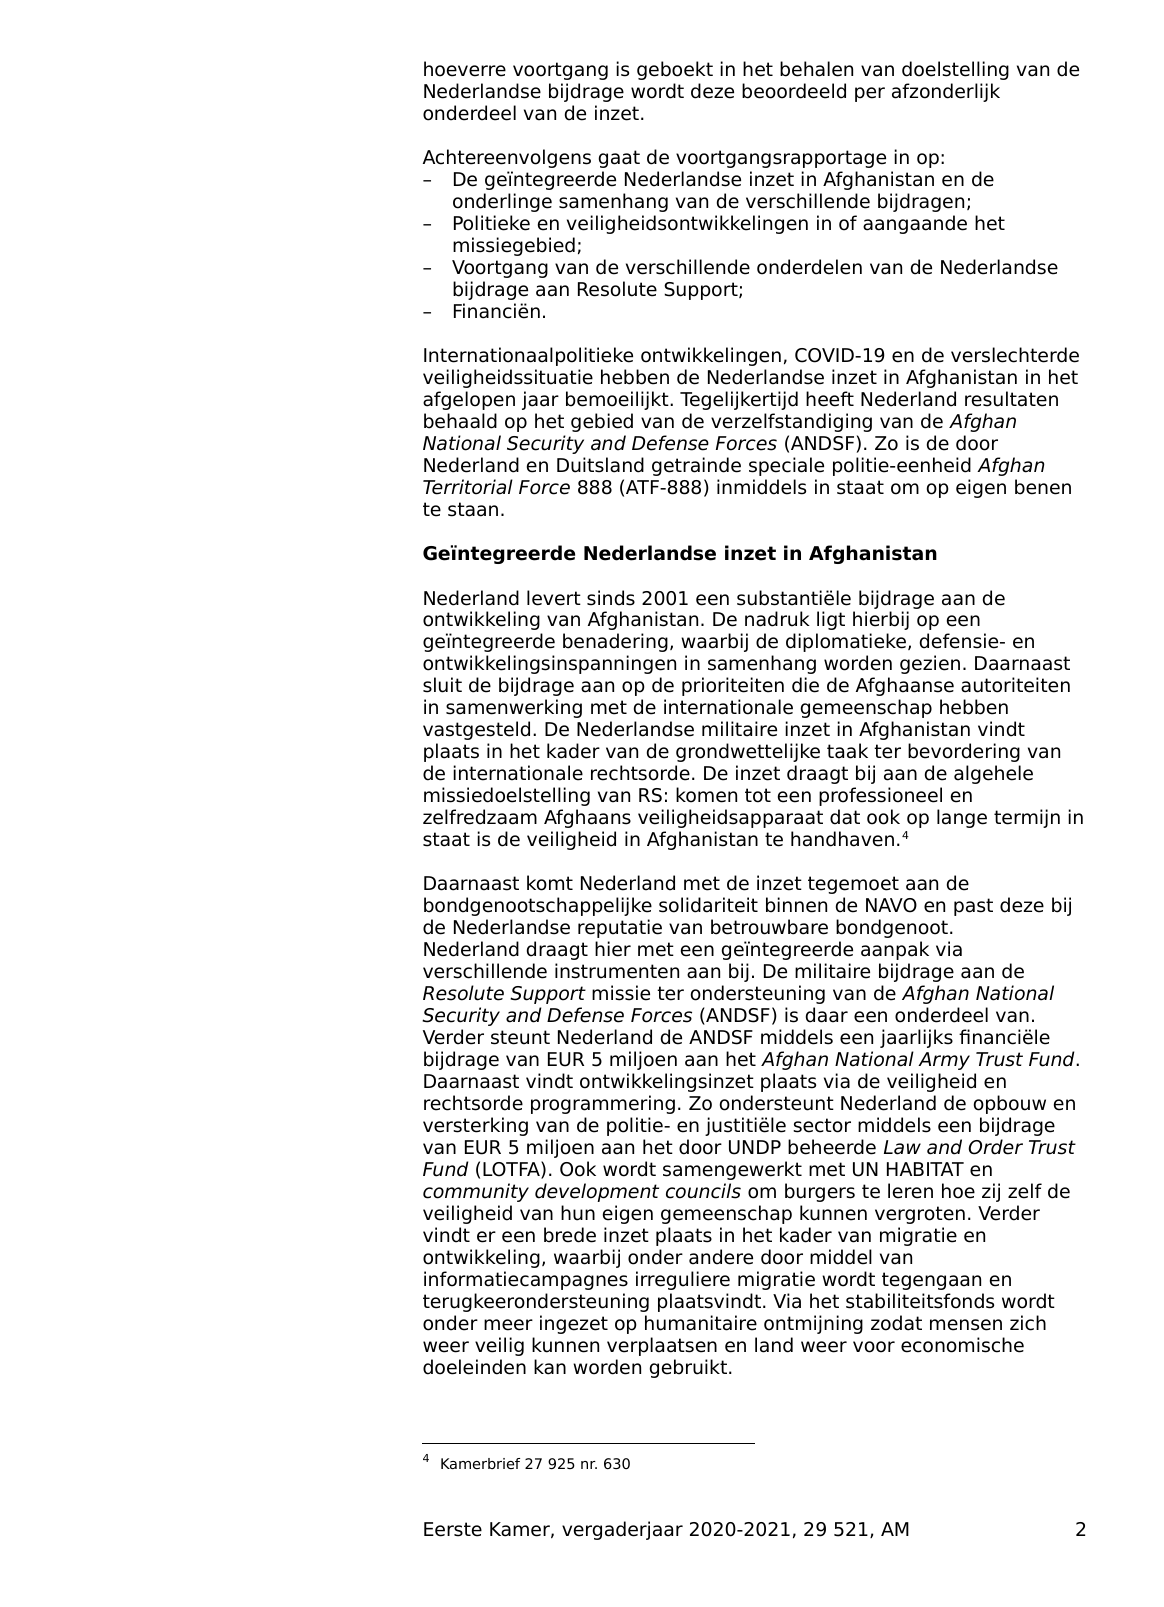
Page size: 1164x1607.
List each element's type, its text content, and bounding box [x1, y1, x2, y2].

text – Financiën. [422, 301, 1087, 323]
text – Politieke en veiligheidsontwikkelingen in of aangaande het missiegebied; [422, 213, 1087, 257]
subtitle Geïntegreerde Nederlandse inzet in Afghanistan [422, 543, 1087, 565]
text Nederland levert sinds 2001 een substantiële bijdrage aan de ontwikkeling van Afghanistan. De nadruk ligt hierbij op een geïntegreerde benadering, waarbij de diplomatieke, defensie- en ontwikkelingsinspanningen in samenhang worden gezien. Daarnaast sluit de bijdrage aan op de prioriteiten die de Afghaanse autoriteiten in samenwerking met de internationale gemeenschap hebben vastgesteld. De Nederlandse militaire inzet in Afghanistan vindt plaats in het kader van de grondwettelijke taak ter bevordering van de internationale rechtsorde. De inzet draagt bij aan de algehele missiedoelstelling van RS: komen tot een professioneel en zelfredzaam Afghaans veiligheidsapparaat dat ook op lange termijn in staat is de veiligheid in Afghanistan te handhaven. [422, 587, 1087, 851]
text Daarnaast komt Nederland met de inzet tegemoet aan de bondgenootschappelijke solidariteit binnen de NAVO en past deze bij de Nederlandse reputatie van betrouwbare bondgenoot. [422, 873, 1087, 939]
text Achtereenvolgens gaat de voortgangsrapportage in op: [422, 147, 1087, 169]
text Internationaalpolitieke ontwikkelingen, COVID-19 en de verslechterde veiligheidssituatie hebben de Nederlandse inzet in Afghanistan in het afgelopen jaar bemoeilijkt. Tegelijkertijd heeft Nederland resultaten behaald op het gebied van de verzelfstandiging van de Afghan National Security and Defense Forces (ANDSF). Zo is de door Nederland en Duitsland getrainde speciale politie-eenheid Afghan Territorial Force 888 (ATF-888) inmiddels in staat om op eigen benen te staan. [422, 345, 1087, 521]
text – Voortgang van de verschillende onderdelen van de Nederlandse bijdrage aan Resolute Support; [422, 257, 1087, 301]
text Kamerbrief 27 925 nr. 630 [422, 1452, 1087, 1474]
text hoeverre voortgang is geboekt in het behalen van doelstelling van de Nederlandse bijdrage wordt deze beoordeeld per afzonderlijk onderdeel van de inzet. [422, 59, 1087, 125]
text Nederland draagt hier met een geïntegreerde aanpak via verschillende instrumenten aan bij. De militaire bijdrage aan de Resolute Support missie ter ondersteuning van de Afghan National Security and Defense Forces (ANDSF) is daar een onderdeel van. Verder steunt Nederland de ANDSF middels een jaarlijks financiële bijdrage van EUR 5 miljoen aan het Afghan National Army Trust Fund. Daarnaast vindt ontwikkelingsinzet plaats via de veiligheid en rechtsorde programmering. Zo ondersteunt Nederland de opbouw en versterking van de politie- en justitiële sector middels een bijdrage van EUR 5 miljoen aan het door UNDP beheerde Law and Order Trust Fund (LOTFA). Ook wordt samengewerkt met UN HABITAT en community development councils om burgers te leren hoe zij zelf de veiligheid van hun eigen gemeenschap kunnen vergroten. Verder vindt er een brede inzet plaats in het kader van migratie en ontwikkeling, waarbij onder andere door middel van informatiecampagnes irreguliere migratie wordt tegengaan en terugkeerondersteuning plaatsvindt. Via het stabiliteitsfonds wordt onder meer ingezet op humanitaire ontmijning zodat mensen zich weer veilig kunnen verplaatsen en land weer voor economische doeleinden kan worden gebruikt. [422, 939, 1087, 1379]
text – De geïntegreerde Nederlandse inzet in Afghanistan en de onderlinge samenhang van de verschillende bijdragen; [422, 169, 1087, 213]
